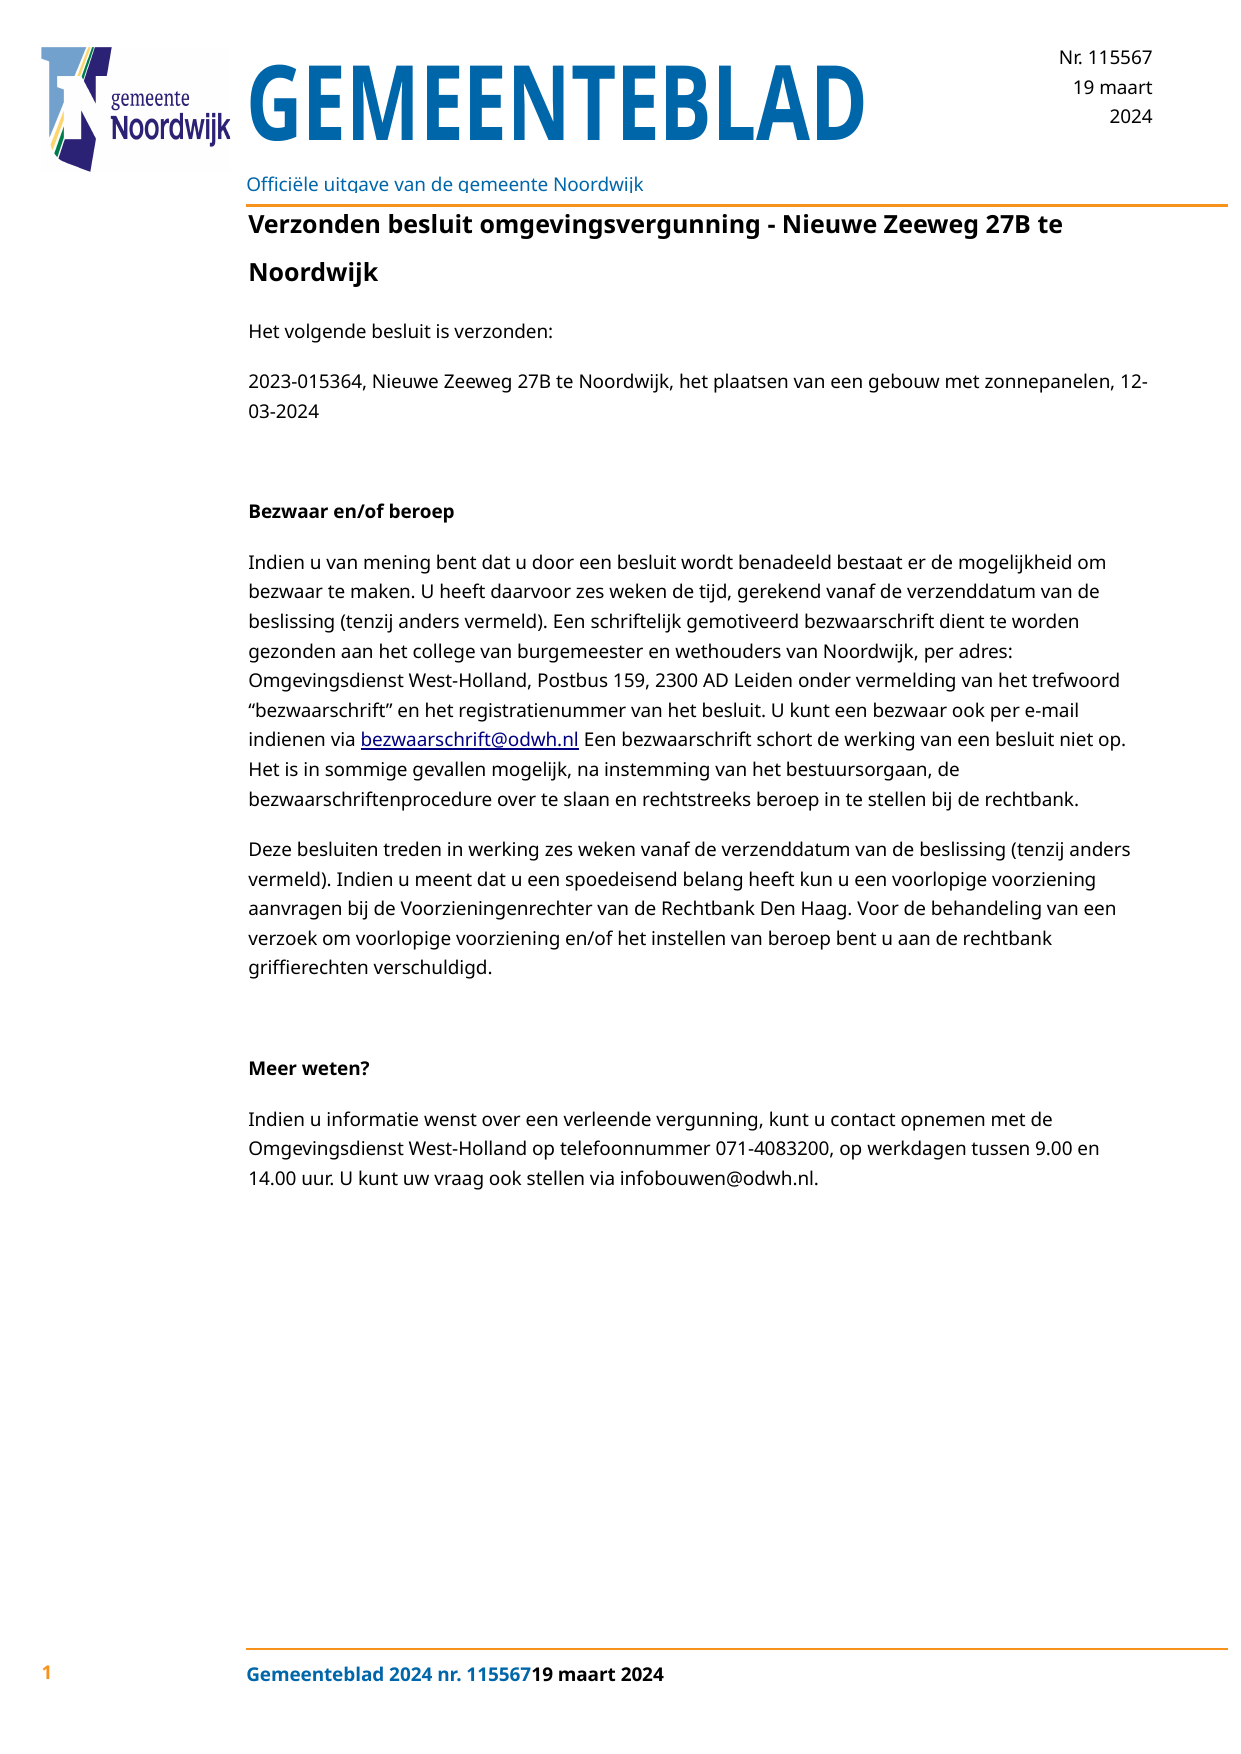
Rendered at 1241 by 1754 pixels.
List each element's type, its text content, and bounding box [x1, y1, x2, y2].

text Deze besluiten treden in werking zes weken vanaf de verzenddatum van de beslissing (tenzij anders vermeld). Indien u meent dat u een spoedeisend belang heeft kun u een voorlopige voorziening aanvragen bij de Voorzieningenrechter van de Rechtbank Den Haag. Voor de behandeling van een verzoek om voorlopige voorziening en/of het instellen van beroep bent u aan de rechtbank griffierechten verschuldigd. [248, 836, 1152, 980]
text Meer weten? [248, 1055, 1152, 1081]
text Verzonden besluit omgevingsvergunning - Nieuwe Zeeweg 27B te Noordwijk [248, 207, 1152, 288]
picture [41, 47, 231, 172]
text Indien u informatie wenst over een verleende vergunning, kunt u contact opnemen met de Omgevingsdienst West-Holland op telefoonnummer 071-4083200, op werkdagen tussen 9.00 en 14.00 uur. U kunt uw vraag ook stellen via infobouwen@odwh.nl. [248, 1106, 1152, 1191]
text Het volgende besluit is verzonden: [248, 318, 1152, 344]
text 2023-015364, Nieuwe Zeeweg 27B te Noordwijk, het plaatsen van een gebouw met zonnepanelen, 12-03-2024 [248, 368, 1152, 424]
text Bezwaar en/of beroep [248, 499, 1152, 524]
text Indien u van mening bent dat u door een besluit wordt benadeeld bestaat er de mogelijkheid om bezwaar te maken. U heeft daarvoor zes weken de tijd, gerekend vanaf de verzenddatum van de beslissing (tenzij anders vermeld). Een schriftelijk gemotiveerd bezwaarschrift dient te worden gezonden aan het college van burgemeester en wethouders van Noordwijk, per adres: Omgevingsdienst West-Holland, Postbus 159, 2300 AD Leiden onder vermelding van het trefwoord “bezwaarschrift” en het registratienummer van het besluit. U kunt een bezwaar ook per e-mail indienen via bezwaarschrift@odwh.nl Een bezwaarschrift schort de werking van een besluit niet op. Het is in sommige gevallen mogelijk, na instemming van het bestuursorgaan, de bezwaarschriftenprocedure over te slaan en rechtstreeks beroep in te stellen bij de rechtbank. [248, 549, 1152, 812]
